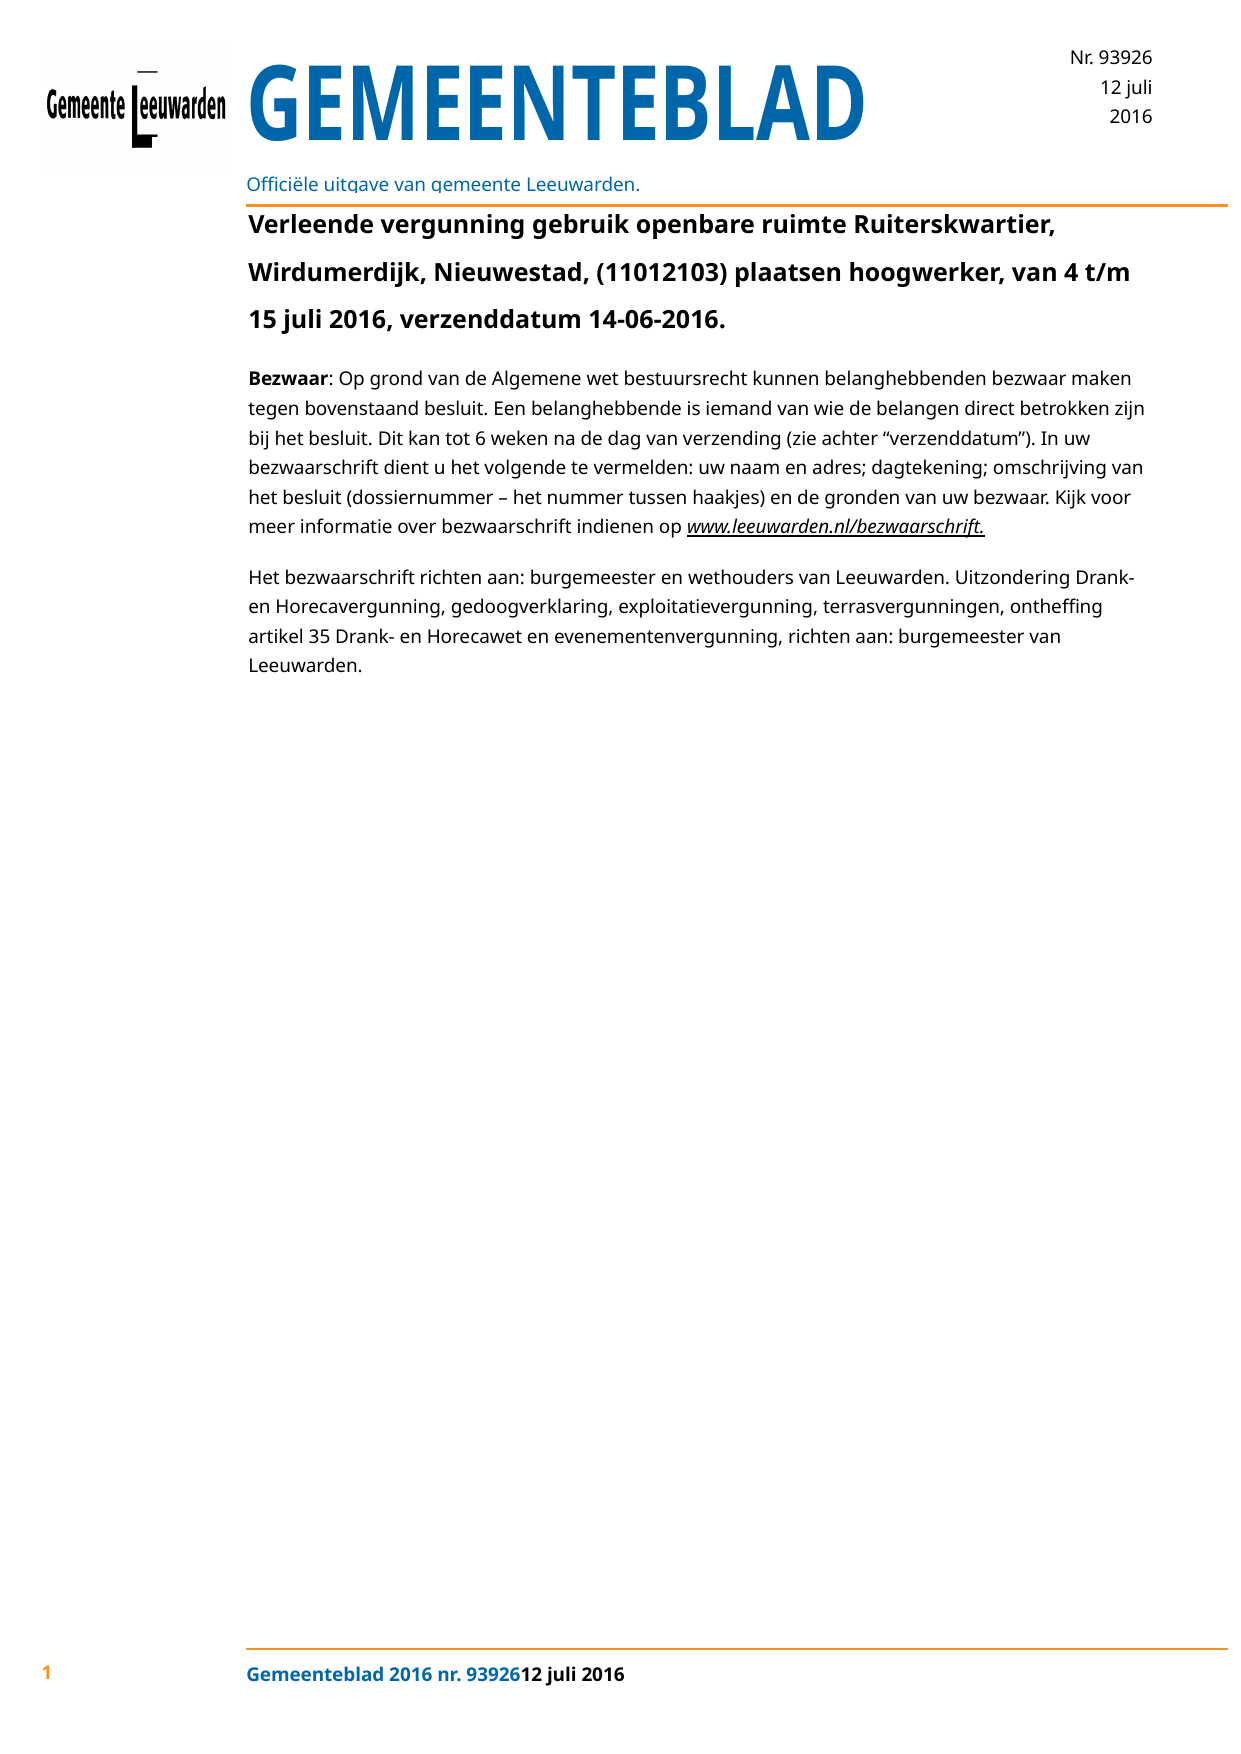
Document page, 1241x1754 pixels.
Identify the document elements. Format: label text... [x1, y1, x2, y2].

picture [41, 47, 231, 172]
text Het bezwaarschrift richten aan: burgemeester en wethouders van Leeuwarden. Uitzondering Drank- en Horecavergunning, gedoogverklaring, exploitatievergunning, terrasvergunningen, ontheffing artikel 35 Drank- en Horecawet en evenementenvergunning, richten aan: burgemeester van Leeuwarden. [248, 564, 1152, 678]
text Bezwaar: Op grond van de Algemene wet bestuursrecht kunnen belanghebbenden bezwaar maken tegen bovenstaand besluit. Een belanghebbende is iemand van wie de belangen direct betrokken zijn bij het besluit. Dit kan tot 6 weken na de dag van verzending (zie achter “verzenddatum”). In uw bezwaarschrift dient u het volgende te vermelden: uw naam en adres; dagtekening; omschrijving van het besluit (dossiernummer – het nummer tussen haakjes) en de gronden van uw bezwaar. Kijk voor meer informatie over bezwaarschrift indienen op www.leeuwarden.nl/bezwaarschrift. [248, 366, 1152, 539]
text Verleende vergunning gebruik openbare ruimte Ruiterskwartier, Wirdumerdijk, Nieuwestad, (11012103) plaatsen hoogwerker, van 4 t/m 15 juli 2016, verzenddatum 14-06-2016. [248, 207, 1152, 336]
